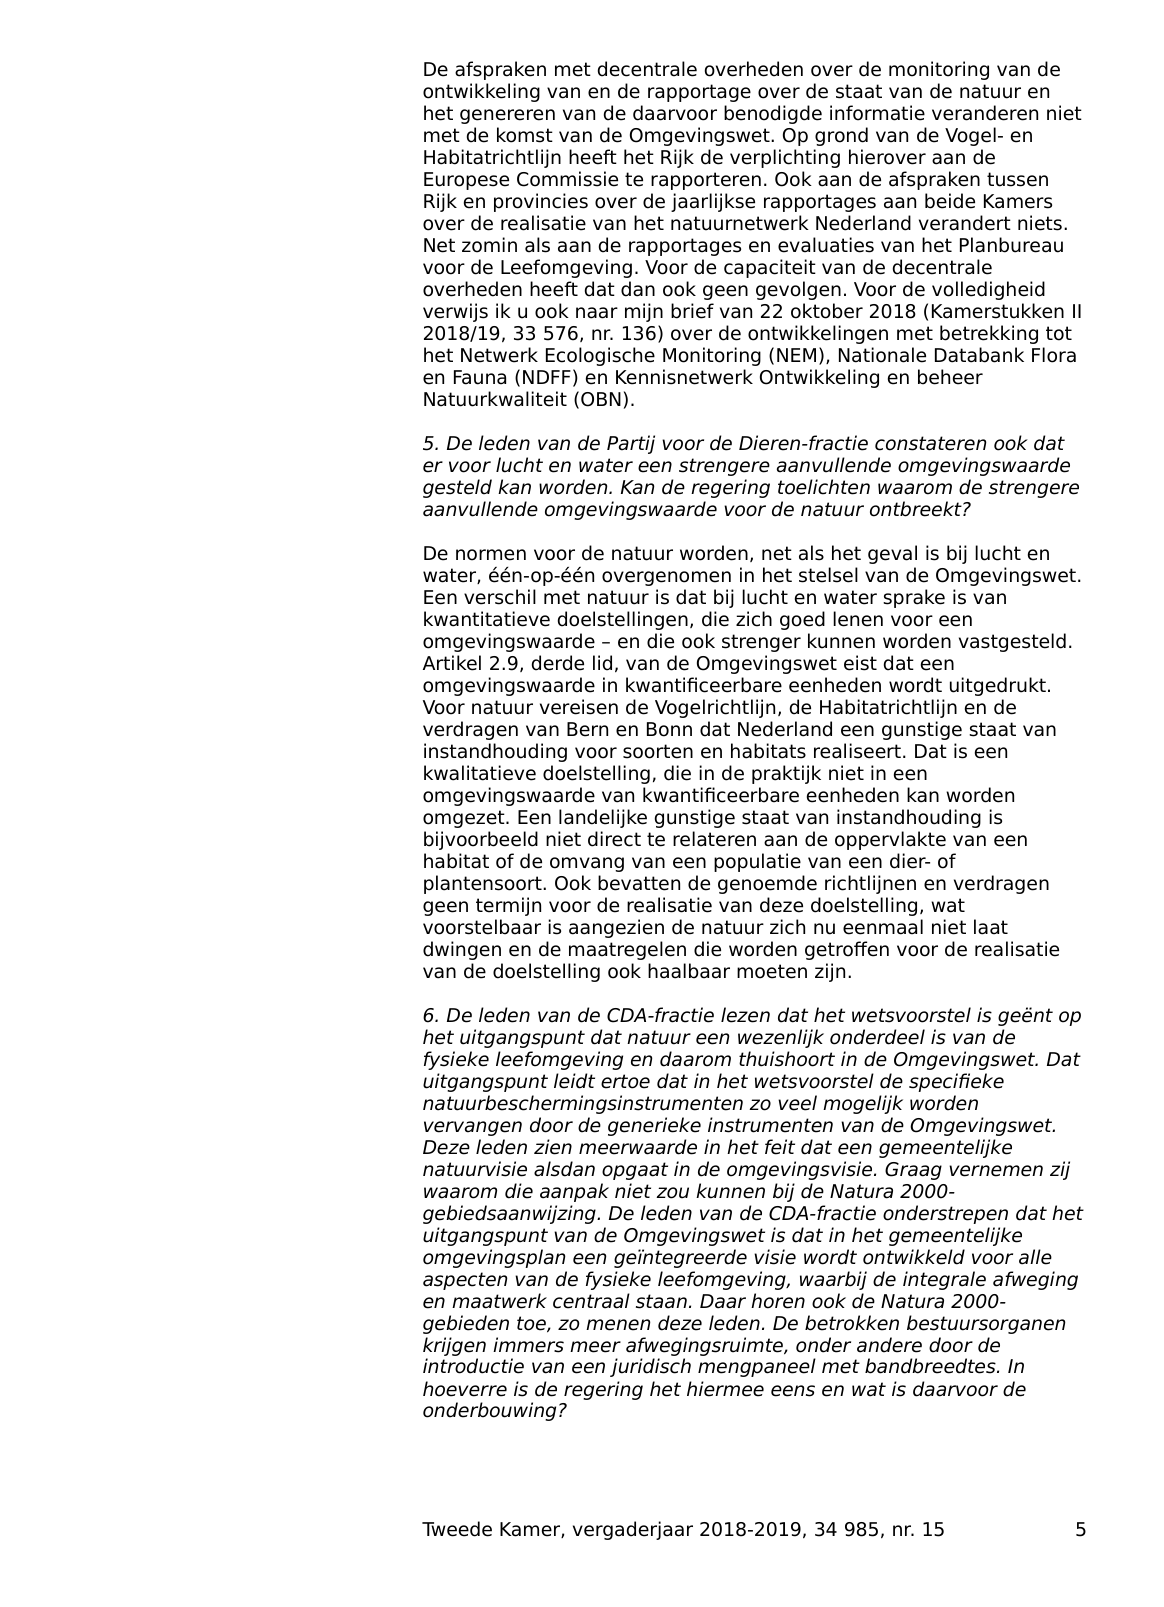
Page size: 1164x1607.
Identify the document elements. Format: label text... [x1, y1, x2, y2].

text 5. De leden van de Partij voor de Dieren-fractie constateren ook dat er voor lucht en water een strengere aanvullende omgevingswaarde gesteld kan worden. Kan de regering toelichten waarom de strengere aanvullende omgevingswaarde voor de natuur ontbreekt? [422, 433, 1087, 521]
text Voor natuur vereisen de Vogelrichtlijn, de Habitatrichtlijn en de verdragen van Bern en Bonn dat Nederland een gunstige staat van instandhouding voor soorten en habitats realiseert. Dat is een kwalitatieve doelstelling, die in de praktijk niet in een omgevingswaarde van kwantificeerbare eenheden kan worden omgezet. Een landelijke gunstige staat van instandhouding is bijvoorbeeld niet direct te relateren aan de oppervlakte van een habitat of de omvang van een populatie van een dier- of plantensoort. Ook bevatten de genoemde richtlijnen en verdragen geen termijn voor de realisatie van deze doelstelling, wat voorstelbaar is aangezien de natuur zich nu eenmaal niet laat dwingen en de maatregelen die worden getroffen voor de realisatie van de doelstelling ook haalbaar moeten zijn. [422, 697, 1087, 983]
text De afspraken met decentrale overheden over de monitoring van de ontwikkeling van en de rapportage over de staat van de natuur en het genereren van de daarvoor benodigde informatie veranderen niet met de komst van de Omgevingswet. Op grond van de Vogel- en Habitatrichtlijn heeft het Rijk de verplichting hierover aan de Europese Commissie te rapporteren. Ook aan de afspraken tussen Rijk en provincies over de jaarlijkse rapportages aan beide Kamers over de realisatie van het natuurnetwerk Nederland verandert niets. Net zomin als aan de rapportages en evaluaties van het Planbureau voor de Leefomgeving. Voor de capaciteit van de decentrale overheden heeft dat dan ook geen gevolgen. Voor de volledigheid verwijs ik u ook naar mijn brief van 22 oktober 2018 (Kamerstukken II 2018/19, 33 576, nr. 136) over de ontwikkelingen met betrekking tot het Netwerk Ecologische Monitoring (NEM), Nationale Databank Flora en Fauna (NDFF) en Kennisnetwerk Ontwikkeling en beheer Natuurkwaliteit (OBN). [422, 59, 1087, 411]
text 6. De leden van de CDA-fractie lezen dat het wetsvoorstel is geënt op het uitgangspunt dat natuur een wezenlijk onderdeel is van de fysieke leefomgeving en daarom thuishoort in de Omgevingswet. Dat uitgangspunt leidt ertoe dat in het wetsvoorstel de specifieke natuurbeschermingsinstrumenten zo veel mogelijk worden vervangen door de generieke instrumenten van de Omgevingswet. Deze leden zien meerwaarde in het feit dat een gemeentelijke natuurvisie alsdan opgaat in de omgevingsvisie. Graag vernemen zij waarom die aanpak niet zou kunnen bij de Natura 2000-gebiedsaanwijzing. De leden van de CDA-fractie onderstrepen dat het uitgangspunt van de Omgevingswet is dat in het gemeentelijke omgevingsplan een geïntegreerde visie wordt ontwikkeld voor alle aspecten van de fysieke leefomgeving, waarbij de integrale afweging en maatwerk centraal staan. Daar horen ook de Natura 2000-gebieden toe, zo menen deze leden. De betrokken bestuursorganen krijgen immers meer afwegingsruimte, onder andere door de introductie van een juridisch mengpaneel met bandbreedtes. In hoeverre is de regering het hiermee eens en wat is daarvoor de onderbouwing? [422, 1005, 1087, 1422]
text De normen voor de natuur worden, net als het geval is bij lucht en water, één-op-één overgenomen in het stelsel van de Omgevingswet. Een verschil met natuur is dat bij lucht en water sprake is van kwantitatieve doelstellingen, die zich goed lenen voor een omgevingswaarde – en die ook strenger kunnen worden vastgesteld. Artikel 2.9, derde lid, van de Omgevingswet eist dat een omgevingswaarde in kwantificeerbare eenheden wordt uitgedrukt. [422, 543, 1087, 697]
